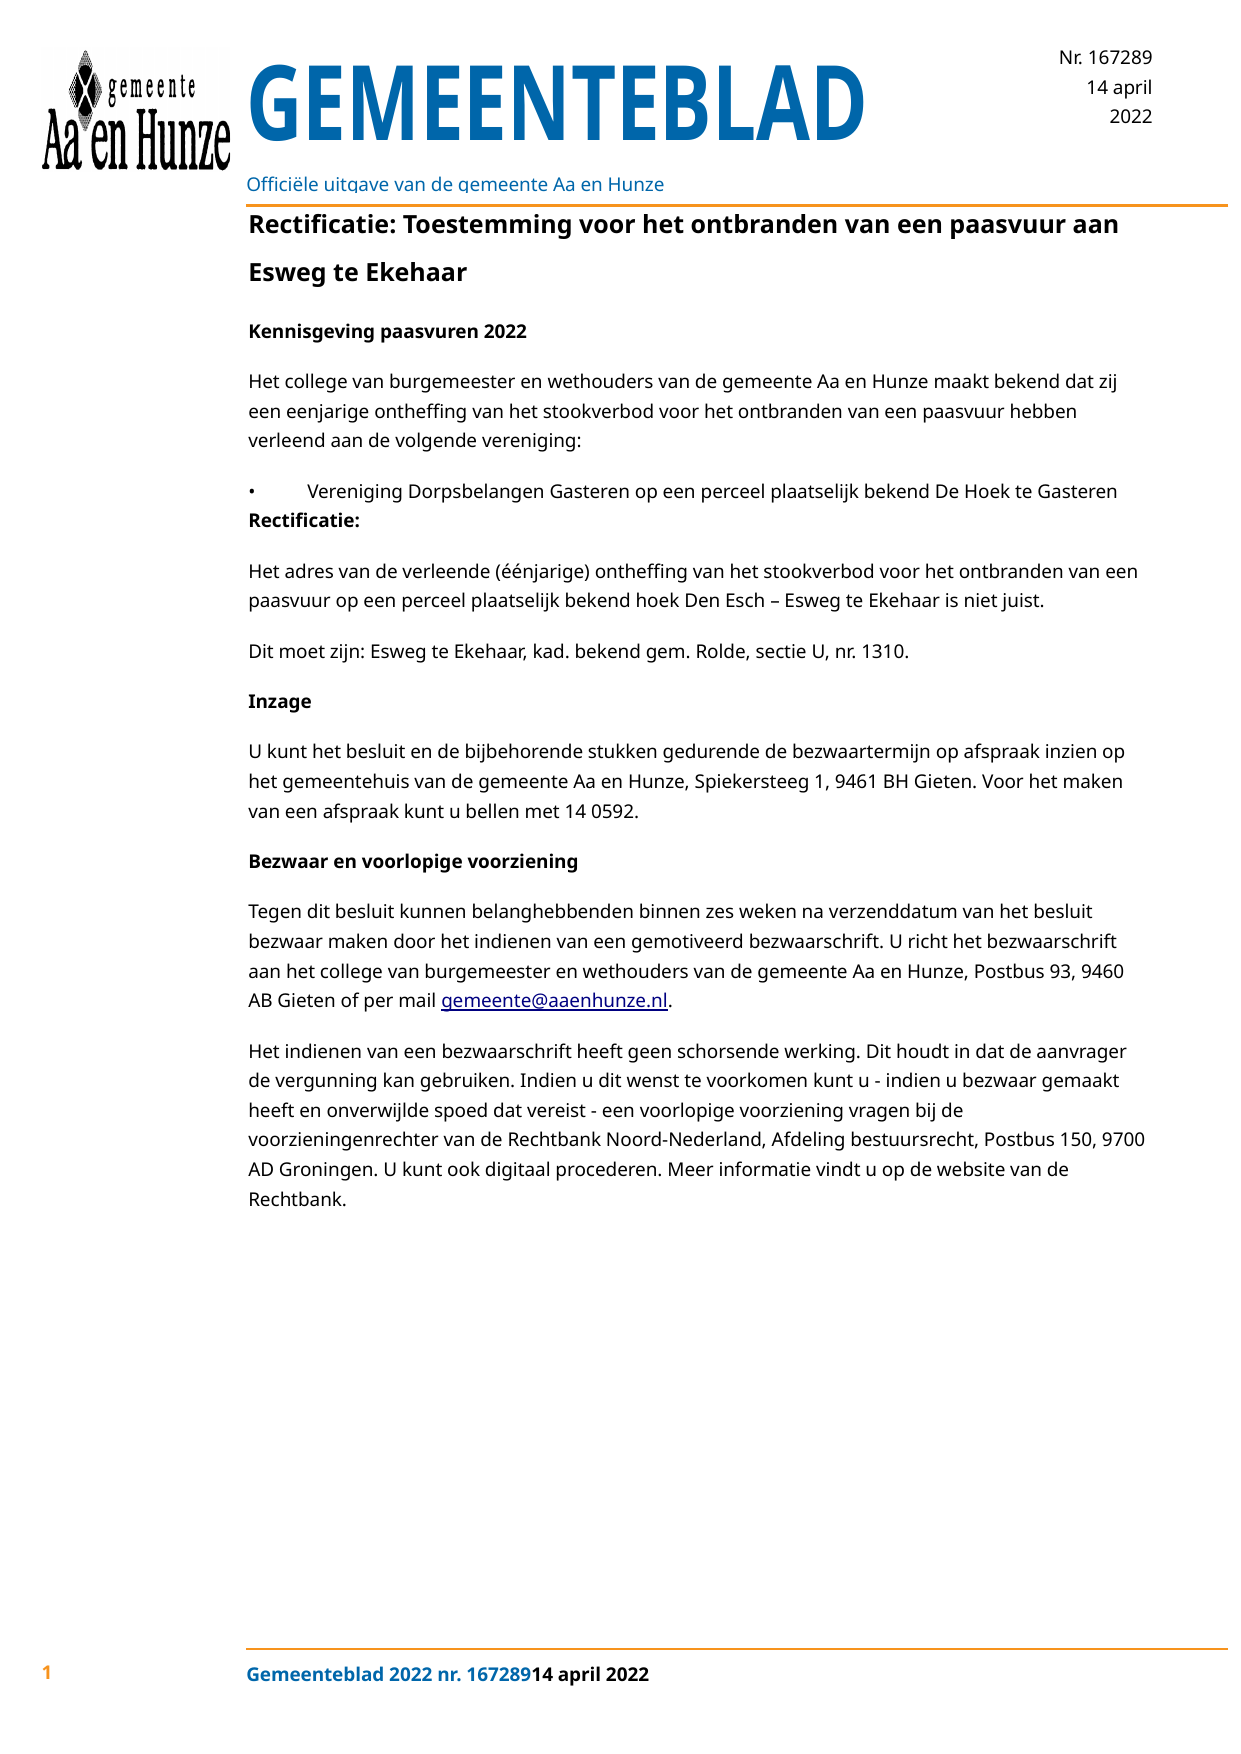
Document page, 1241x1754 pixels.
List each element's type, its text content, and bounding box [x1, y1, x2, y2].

text Het adres van de verleende (éénjarige) ontheffing van het stookverbod voor het ontbranden van een paasvuur op een perceel plaatselijk bekend hoek Den Esch – Esweg te Ekehaar is niet juist. [248, 558, 1152, 613]
picture [41, 47, 231, 172]
text Inzage [248, 688, 1152, 714]
text Dit moet zijn: Esweg te Ekehaar, kad. bekend gem. Rolde, sectie U, nr. 1310. [248, 638, 1152, 664]
text Bezwaar en voorlopige voorziening [248, 848, 1152, 874]
text Kennisgeving paasvuren 2022 [248, 318, 1152, 344]
text Het college van burgemeester en wethouders van de gemeente Aa en Hunze maakt bekend dat zij een eenjarige ontheffing van het stookverbod voor het ontbranden van een paasvuur hebben verleend aan de volgende vereniging: [248, 368, 1152, 453]
list Vereniging Dorpsbelangen Gasteren op een perceel plaatselijk bekend De Hoek te Gasteren [248, 478, 1152, 504]
text Rectificatie: Toestemming voor het ontbranden van een paasvuur aan Esweg te Ekehaar [248, 207, 1152, 288]
text Het indienen van een bezwaarschrift heeft geen schorsende werking. Dit houdt in dat de aanvrager de vergunning kan gebruiken. Indien u dit wenst te voorkomen kunt u - indien u bezwaar gemaakt heeft en onverwijlde spoed dat vereist - een voorlopige voorziening vragen bij de voorzieningenrechter van de Rechtbank Noord-Nederland, Afdeling bestuursrecht, Postbus 150, 9700 AD Groningen. U kunt ook digitaal procederen. Meer informatie vindt u op de website van de Rechtbank. [248, 1038, 1152, 1212]
text Rectificatie: [248, 507, 1152, 533]
text U kunt het besluit en de bijbehorende stukken gedurende de bezwaartermijn op afspraak inzien op het gemeentehuis van de gemeente Aa en Hunze, Spiekersteeg 1, 9461 BH Gieten. Voor het maken van een afspraak kunt u bellen met 14 0592. [248, 739, 1152, 824]
text Tegen dit besluit kunnen belanghebbenden binnen zes weken na verzenddatum van het besluit bezwaar maken door het indienen van een gemotiveerd bezwaarschrift. U richt het bezwaarschrift aan het college van burgemeester en wethouders van de gemeente Aa en Hunze, Postbus 93, 9460 AB Gieten of per mail gemeente@aaenhunze.nl. [248, 899, 1152, 1013]
